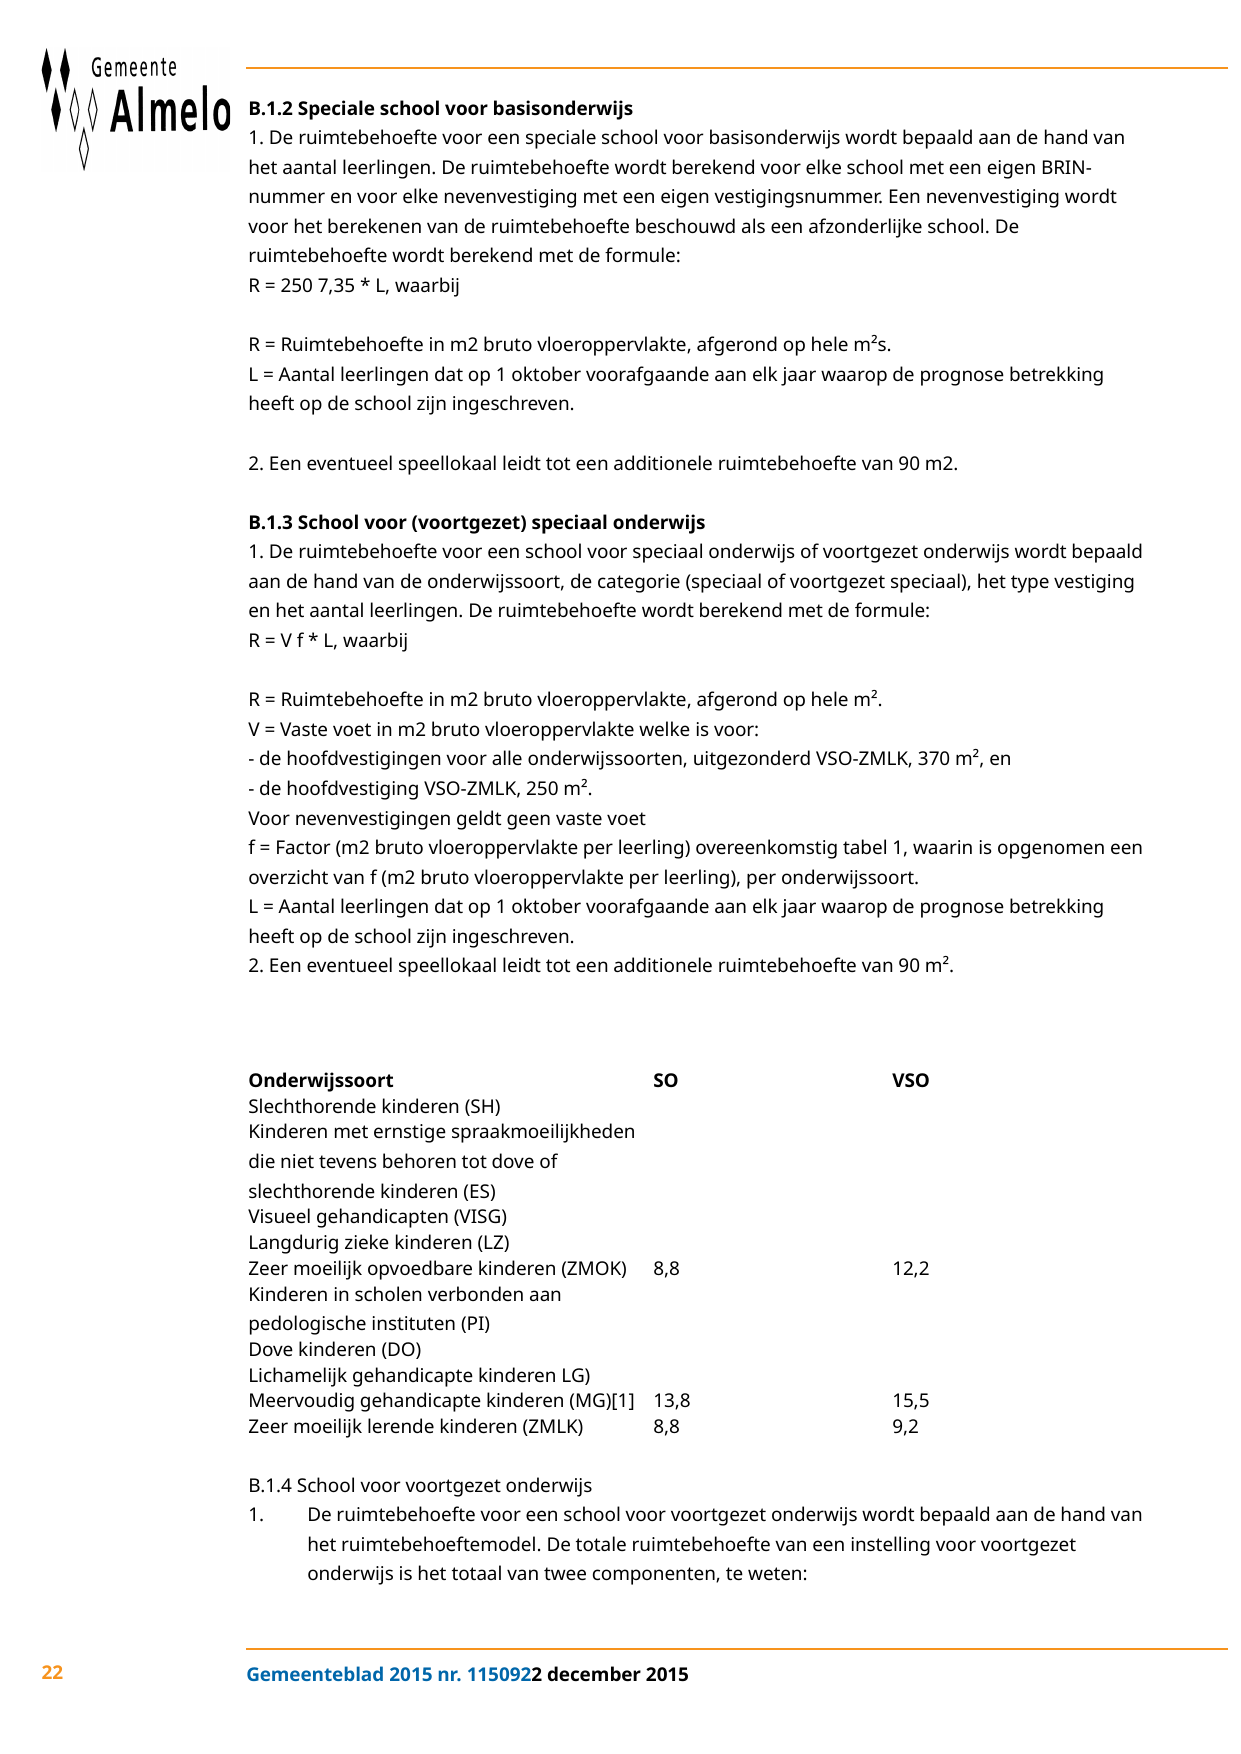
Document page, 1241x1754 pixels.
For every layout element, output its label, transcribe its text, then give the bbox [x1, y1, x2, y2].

table_cell Slechthorende kinderen (SH) [248, 1093, 653, 1119]
table_cell Dove kinderen (DO) [248, 1336, 653, 1362]
table_cell SO [653, 1067, 892, 1093]
text 1. De ruimtebehoefte voor een speciale school voor basisonderwijs wordt bepaald aan de hand van het aantal leerlingen. De ruimtebehoefte wordt berekend voor elke school met een eigen BRIN-nummer en voor elke nevenvestiging met een eigen vestigingsnummer. Een nevenvestiging wordt voor het berekenen van de ruimtebehoefte beschouwd als een afzonderlijke school. De ruimtebehoefte wordt berekend met de formule: [248, 124, 1152, 268]
table_cell Langdurig zieke kinderen (LZ) [248, 1229, 653, 1255]
text R = V f * L, waarbij [248, 627, 1152, 653]
table_cell [653, 1119, 892, 1204]
table_cell Meervoudig gehandicapte kinderen (MG)[1] [248, 1388, 653, 1413]
text B.1.2 Speciale school voor basisonderwijs [248, 95, 1152, 121]
table_cell VSO [892, 1067, 1152, 1093]
table_cell 8,8 [653, 1413, 892, 1439]
table_cell [892, 1229, 1152, 1255]
text L = Aantal leerlingen dat op 1 oktober voorafgaande aan elk jaar waarop de prognose betrekking heeft op de school zijn ingeschreven. [248, 893, 1152, 949]
table_cell 8,8 [653, 1255, 892, 1281]
table_cell [653, 1229, 892, 1255]
text R = 250 7,35 * L, waarbij [248, 272, 1152, 298]
table_cell [892, 1281, 1152, 1336]
table_header [653, 1042, 892, 1067]
text 1. De ruimtebehoefte voor een school voor speciaal onderwijs of voortgezet onderwijs wordt bepaald aan de hand van de onderwijssoort, de categorie (speciaal of voortgezet speciaal), het type vestiging en het aantal leerlingen. De ruimtebehoefte wordt berekend met de formule: [248, 538, 1152, 623]
table_cell [892, 1119, 1152, 1204]
table_cell [653, 1281, 892, 1336]
text R = Ruimtebehoefte in m2 bruto vloeroppervlakte, afgerond op hele m². [248, 686, 1152, 712]
text R = Ruimtebehoefte in m2 bruto vloeroppervlakte, afgerond op hele m²s. [248, 331, 1152, 357]
list De ruimtebehoefte voor een school voor voortgezet onderwijs wordt bepaald aan de hand van het ruimtebehoeftemodel. De totale ruimtebehoefte van een instelling voor voortgezet onderwijs is het totaal van twee componenten, te weten: [248, 1501, 1152, 1586]
table_cell [653, 1093, 892, 1119]
text - de hoofdvestigingen voor alle onderwijssoorten, uitgezonderd VSO-ZMLK, 370 m², en [248, 746, 1152, 771]
text 2. Een eventueel speellokaal leidt tot een additionele ruimtebehoefte van 90 m2. [248, 450, 1152, 476]
table_cell 9,2 [892, 1413, 1152, 1439]
text V = Vaste voet in m2 bruto vloeroppervlakte welke is voor: [248, 716, 1152, 742]
table_header [892, 1042, 1152, 1067]
table_cell [653, 1204, 892, 1229]
table_cell Zeer moeilijk opvoedbare kinderen (ZMOK) [248, 1255, 653, 1281]
table_cell [892, 1204, 1152, 1229]
text L = Aantal leerlingen dat op 1 oktober voorafgaande aan elk jaar waarop de prognose betrekking heeft op de school zijn ingeschreven. [248, 361, 1152, 416]
text B.1.3 School voor (voortgezet) speciaal onderwijs [248, 509, 1152, 535]
table_cell [653, 1336, 892, 1362]
table_cell Kinderen met ernstige spraakmoeilijkheden die niet tevens behoren tot dove of slechthorende kinderen (ES) [248, 1119, 653, 1204]
text B.1.4 School voor voortgezet onderwijs [248, 1472, 1152, 1498]
table_cell 15,5 [892, 1388, 1152, 1413]
table_cell 13,8 [653, 1388, 892, 1413]
table_cell 12,2 [892, 1255, 1152, 1281]
text 2. Een eventueel speellokaal leidt tot een additionele ruimtebehoefte van 90 m². [248, 953, 1152, 978]
text Voor nevenvestigingen geldt geen vaste voet [248, 805, 1152, 831]
table_cell Lichamelijk gehandicapte kinderen LG) [248, 1362, 653, 1388]
text f = Factor (m2 bruto vloeroppervlakte per leerling) overeenkomstig tabel 1, waarin is opgenomen een overzicht van f (m2 bruto vloeroppervlakte per leerling), per onderwijssoort. [248, 834, 1152, 890]
table_cell Kinderen in scholen verbonden aan pedologische instituten (PI) [248, 1281, 653, 1336]
table_cell [892, 1362, 1152, 1388]
table_header [248, 1042, 653, 1067]
text - de hoofdvestiging VSO-ZMLK, 250 m². [248, 775, 1152, 801]
table_cell Visueel gehandicapten (VISG) [248, 1204, 653, 1229]
table_cell [892, 1093, 1152, 1119]
table_cell Onderwijssoort [248, 1067, 653, 1093]
picture [41, 47, 231, 172]
table_cell [892, 1336, 1152, 1362]
table_cell [653, 1362, 892, 1388]
table_cell Zeer moeilijk lerende kinderen (ZMLK) [248, 1413, 653, 1439]
